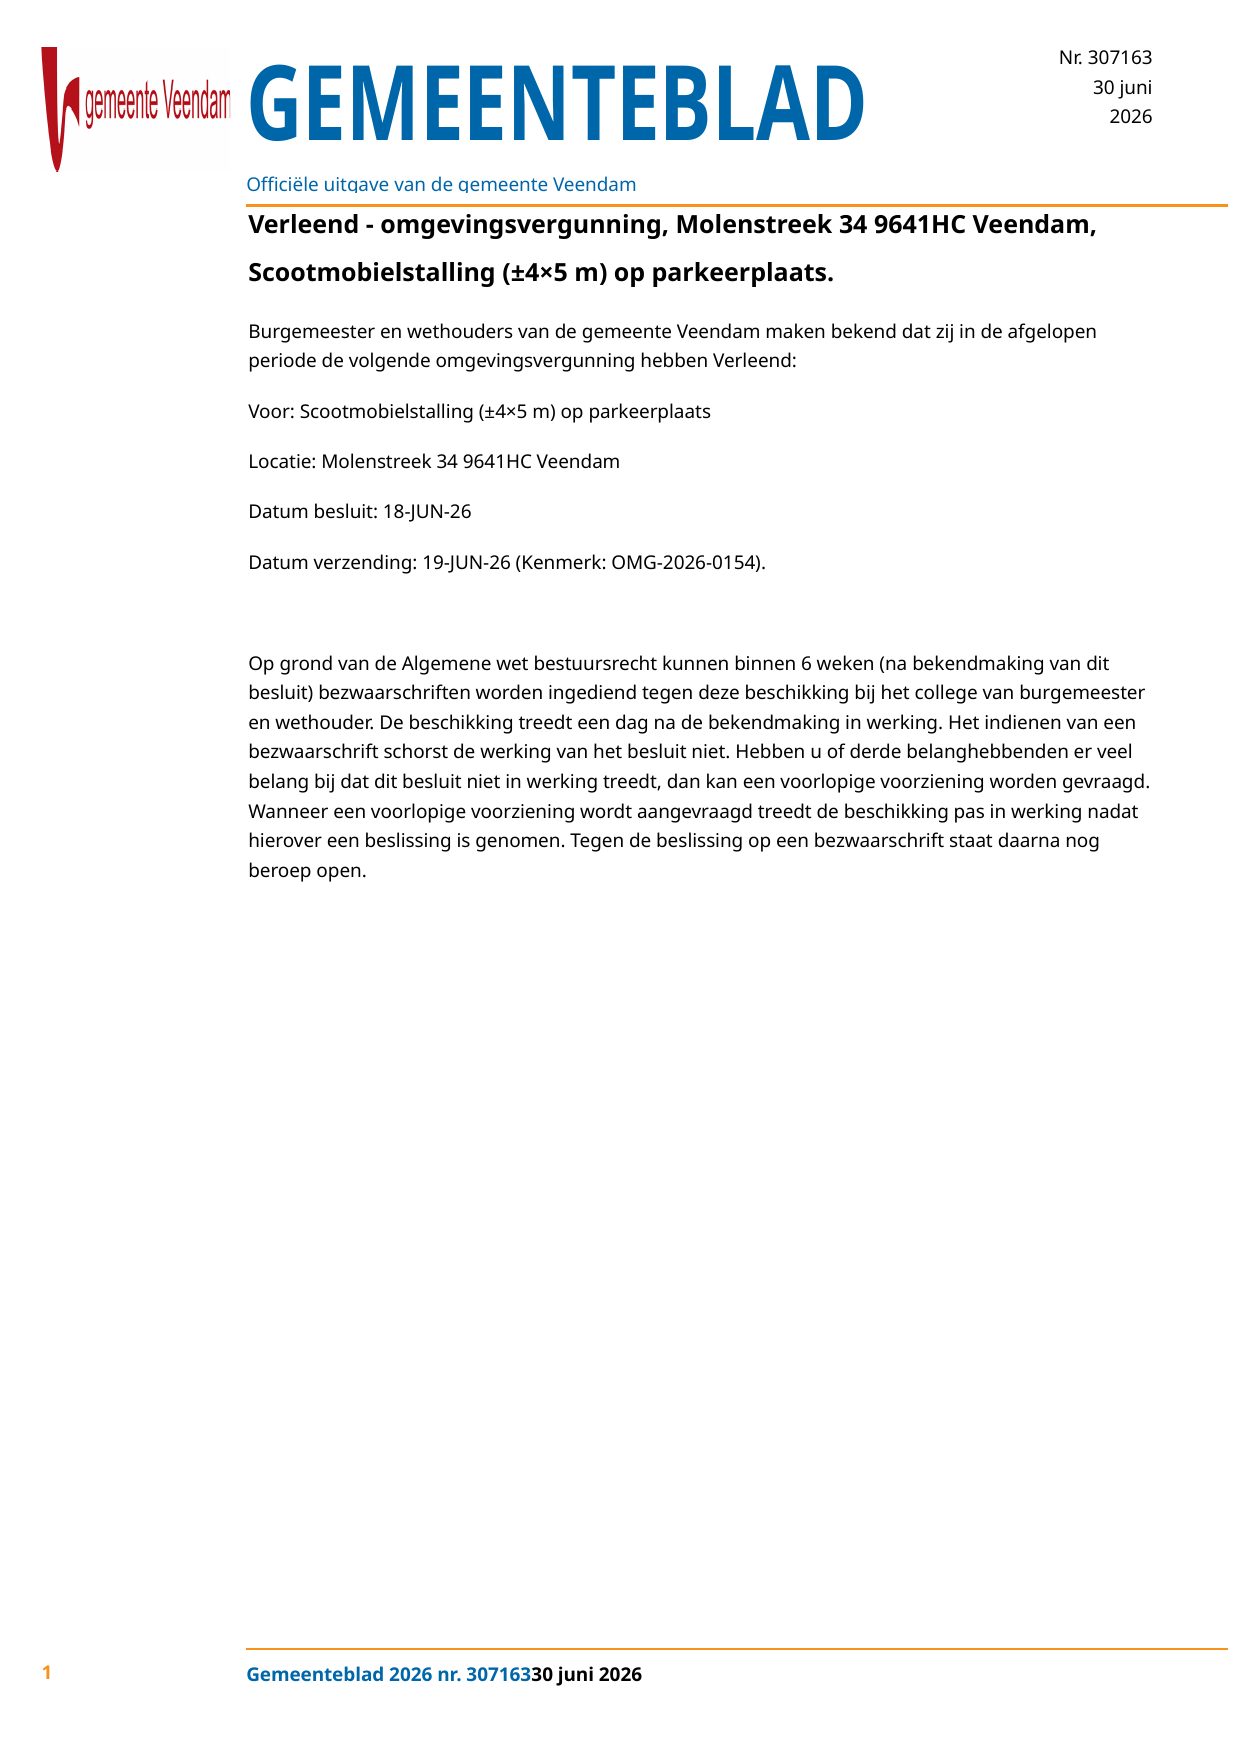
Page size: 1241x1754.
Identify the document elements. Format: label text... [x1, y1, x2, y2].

text Datum besluit: 18-JUN-26 [248, 499, 1152, 524]
picture [41, 47, 231, 172]
text Datum verzending: 19-JUN-26 (Kenmerk: OMG-2026-0154). [248, 549, 1152, 575]
text Locatie: Molenstreek 34 9641HC Veendam [248, 448, 1152, 474]
text Op grond van de Algemene wet bestuursrecht kunnen binnen 6 weken (na bekendmaking van dit besluit) bezwaarschriften worden ingediend tegen deze beschikking bij het college van burgemeester en wethouder. De beschikking treedt een dag na de bekendmaking in werking. Het indienen van een bezwaarschrift schorst de werking van het besluit niet. Hebben u of derde belanghebbenden er veel belang bij dat dit besluit niet in werking treedt, dan kan een voorlopige voorziening worden gevraagd. Wanneer een voorlopige voorziening wordt aangevraagd treedt de beschikking pas in werking nadat hierover een beslissing is genomen. Tegen de beslissing op een bezwaarschrift staat daarna nog beroep open. [248, 650, 1152, 883]
text Voor: Scootmobielstalling (±4×5 m) op parkeerplaats [248, 398, 1152, 424]
text Burgemeester en wethouders van de gemeente Veendam maken bekend dat zij in de afgelopen periode de volgende omgevingsvergunning hebben Verleend: [248, 318, 1152, 373]
text Verleend - omgevingsvergunning, Molenstreek 34 9641HC Veendam, Scootmobielstalling (±4×5 m) op parkeerplaats. [248, 207, 1152, 288]
